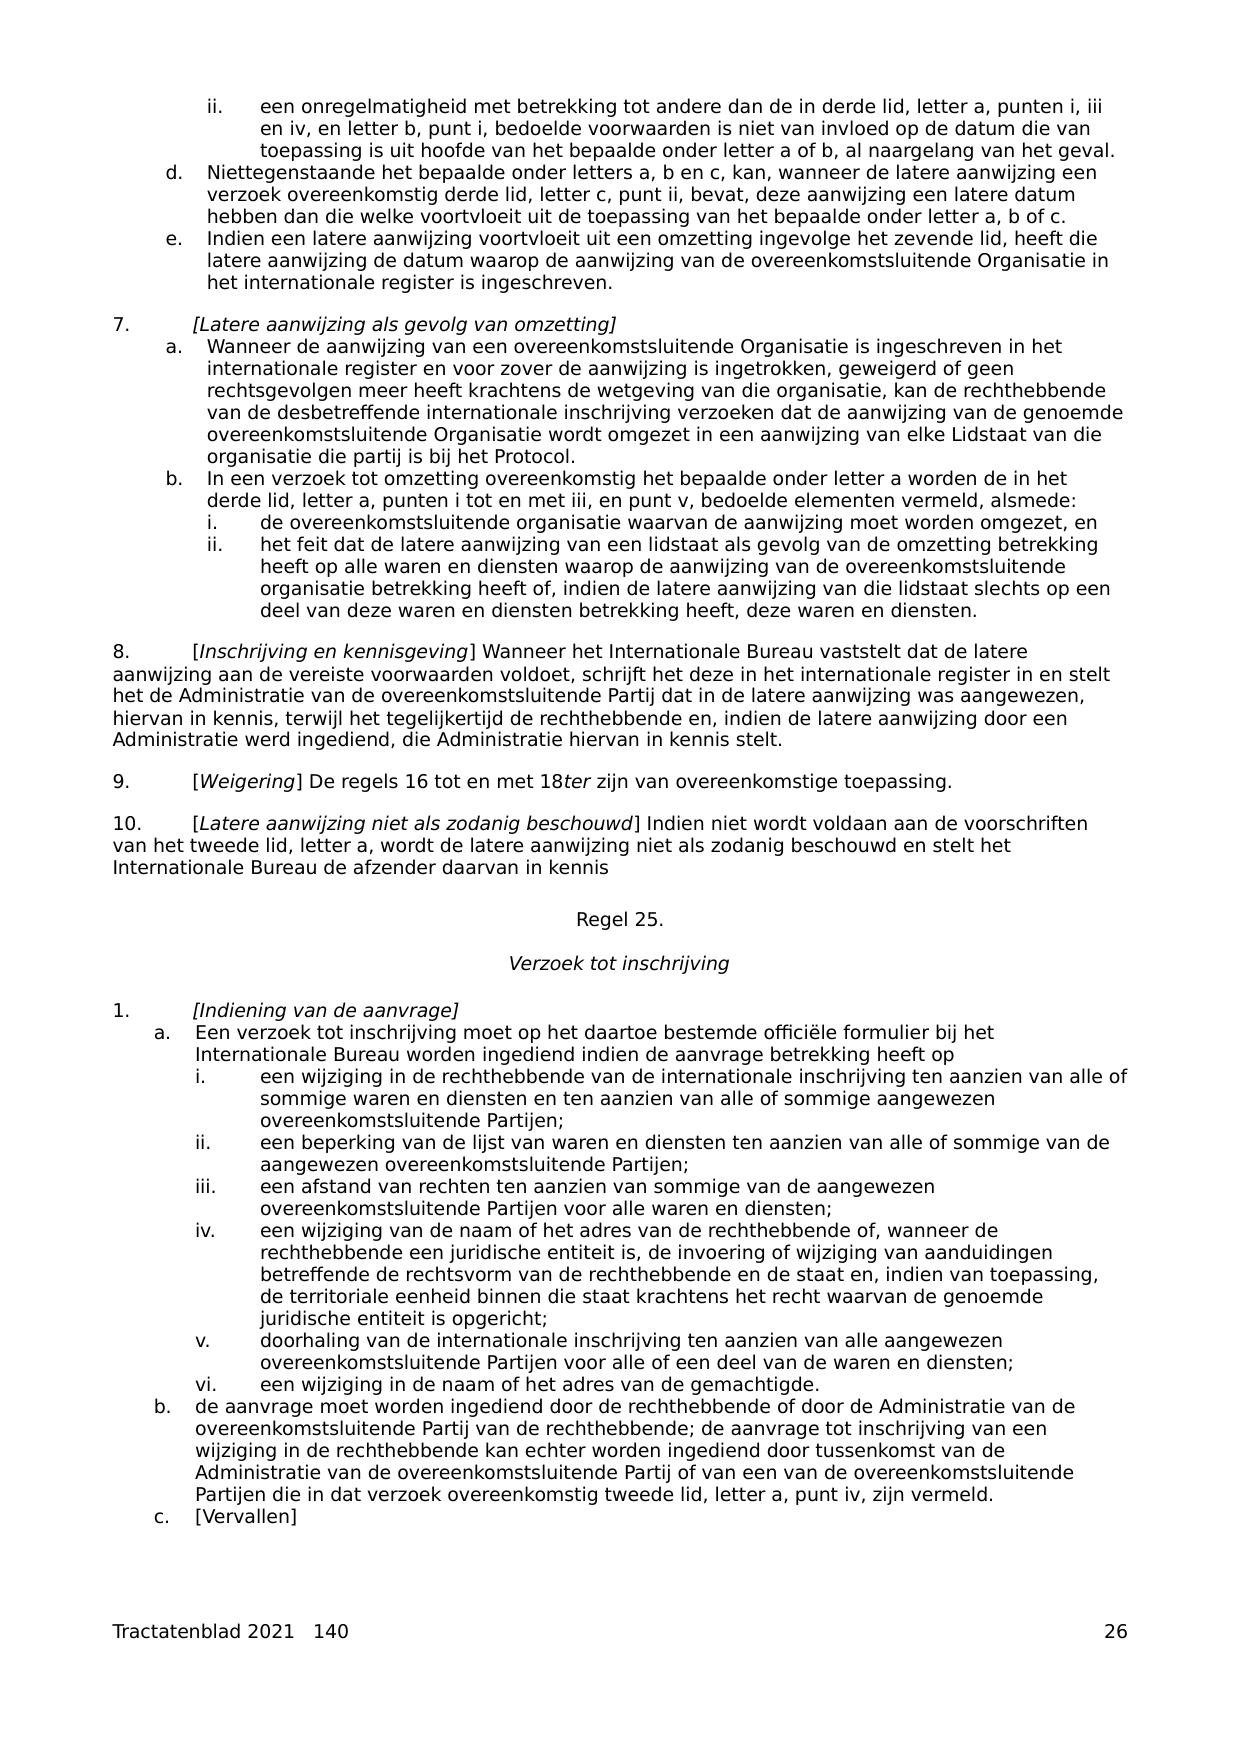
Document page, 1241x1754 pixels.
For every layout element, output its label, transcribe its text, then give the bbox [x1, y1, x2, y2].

text iv. een wijziging van de naam of het adres van de rechthebbende of, wanneer de rechthebbende een juridische entiteit is, de invoering of wijziging van aanduidingen betreffende de rechtsvorm van de rechthebbende en de staat en, indien van toepassing, de territoriale eenheid binnen die staat krachtens het recht waarvan de genoemde juridische entiteit is opgericht; [195, 1220, 1128, 1330]
text e. Indien een latere aanwijzing voortvloeit uit een omzetting ingevolge het zevende lid, heeft die latere aanwijzing de datum waarop de aanwijzing van de overeenkomstsluitende Organisatie in het internationale register is ingeschreven. [165, 228, 1128, 294]
text ii. een onregelmatigheid met betrekking tot andere dan de in derde lid, letter a, punten i, iii en iv, en letter b, punt i, bedoelde voorwaarden is niet van invloed op de datum die van toepassing is uit hoofde van het bepaalde onder letter a of b, al naargelang van het geval. [207, 96, 1128, 162]
text 1. [Indiening van de aanvrage] [112, 1000, 1128, 1022]
text b. de aanvrage moet worden ingediend door de rechthebbende of door de Administratie van de overeenkomstsluitende Partij van de rechthebbende; de aanvrage tot inschrijving van een wijziging in de rechthebbende kan echter worden ingediend door tussenkomst van de Administratie van de overeenkomstsluitende Partij of van een van de overeenkomstsluitende Partijen die in dat verzoek overeenkomstig tweede lid, letter a, punt iv, zijn vermeld. [153, 1396, 1128, 1506]
text vi. een wijziging in de naam of het adres van de gemachtigde. [195, 1374, 1128, 1396]
text d. Niettegenstaande het bepaalde onder letters a, b en c, kan, wanneer de latere aanwijzing een verzoek overeenkomstig derde lid, letter c, punt ii, bevat, deze aanwijzing een latere datum hebben dan die welke voortvloeit uit de toepassing van het bepaalde onder letter a, b of c. [165, 162, 1128, 228]
text c. [Vervallen] [153, 1506, 1128, 1528]
text 10. [Latere aanwijzing niet als zodanig beschouwd] Indien niet wordt voldaan aan de voorschriften van het tweede lid, letter a, wordt de latere aanwijzing niet als zodanig beschouwd en stelt het Internationale Bureau de afzender daarvan in kennis [112, 813, 1128, 879]
text v. doorhaling van de internationale inschrijving ten aanzien van alle aangewezen overeenkomstsluitende Partijen voor alle of een deel van de waren en diensten; [195, 1330, 1128, 1374]
text a. Een verzoek tot inschrijving moet op het daartoe bestemde officiële formulier bij het Internationale Bureau worden ingediend indien de aanvrage betrekking heeft op [153, 1022, 1128, 1066]
text 7. [Latere aanwijzing als gevolg van omzetting] [112, 314, 1128, 336]
text 9. [Weigering] De regels 16 tot en met 18ter zijn van overeenkomstige toepassing. [112, 771, 1128, 793]
text a. Wanneer de aanwijzing van een overeenkomstsluitende Organisatie is ingeschreven in het internationale register en voor zover de aanwijzing is ingetrokken, geweigerd of geen rechtsgevolgen meer heeft krachtens de wetgeving van die organisatie, kan de rechthebbende van de desbetreffende internationale inschrijving verzoeken dat de aanwijzing van de genoemde overeenkomstsluitende Organisatie wordt omgezet in een aanwijzing van elke Lidstaat van die organisatie die partij is bij het Protocol. [165, 336, 1128, 468]
text i. de overeenkomstsluitende organisatie waarvan de aanwijzing moet worden omgezet, en [207, 512, 1128, 533]
text b. In een verzoek tot omzetting overeenkomstig het bepaalde onder letter a worden de in het derde lid, letter a, punten i tot en met iii, en punt v, bedoelde elementen vermeld, alsmede: [165, 468, 1128, 512]
text ii. een beperking van de lijst van waren en diensten ten aanzien van alle of sommige van de aangewezen overeenkomstsluitende Partijen; [195, 1132, 1128, 1176]
subtitle Regel 25. Verzoek tot inschrijving [112, 909, 1128, 975]
text iii. een afstand van rechten ten aanzien van sommige van de aangewezen overeenkomstsluitende Partijen voor alle waren en diensten; [195, 1176, 1128, 1220]
text 8. [Inschrijving en kennisgeving] Wanneer het Internationale Bureau vaststelt dat de latere aanwijzing aan de vereiste voorwaarden voldoet, schrijft het deze in het internationale register in en stelt het de Administratie van de overeenkomstsluitende Partij dat in de latere aanwijzing was aangewezen, hiervan in kennis, terwijl het tegelijkertijd de rechthebbende en, indien de latere aanwijzing door een Administratie werd ingediend, die Administratie hiervan in kennis stelt. [112, 641, 1128, 751]
text ii. het feit dat de latere aanwijzing van een lidstaat als gevolg van de omzetting betrekking heeft op alle waren en diensten waarop de aanwijzing van de overeenkomstsluitende organisatie betrekking heeft of, indien de latere aanwijzing van die lidstaat slechts op een deel van deze waren en diensten betrekking heeft, deze waren en diensten. [207, 533, 1128, 621]
text i. een wijziging in de rechthebbende van de internationale inschrijving ten aanzien van alle of sommige waren en diensten en ten aanzien van alle of sommige aangewezen overeenkomstsluitende Partijen; [195, 1066, 1128, 1132]
